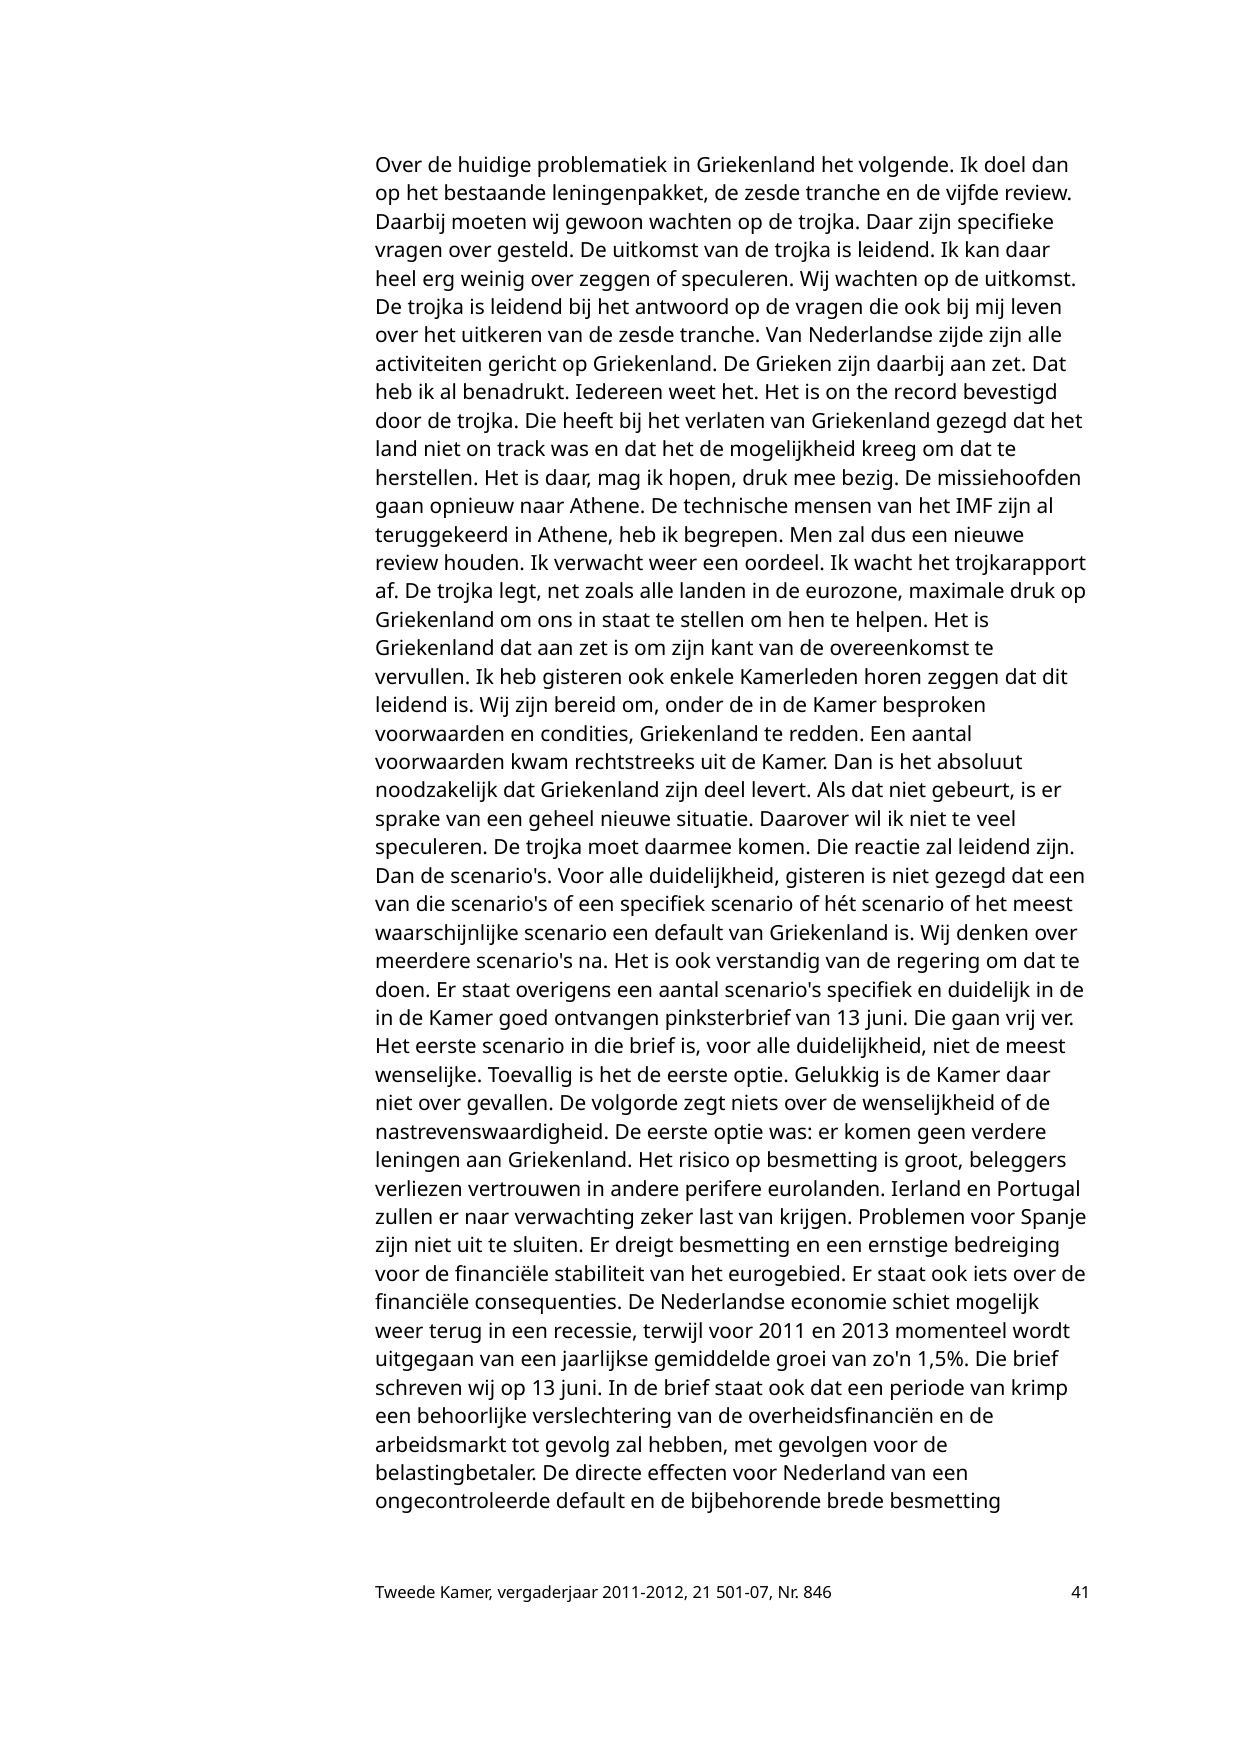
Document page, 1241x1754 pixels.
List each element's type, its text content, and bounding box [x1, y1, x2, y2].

text Dan de scenario's. Voor alle duidelijkheid, gisteren is niet gezegd dat een van die scenario's of een specifiek scenario of hét scenario of het meest waarschijnlijke scenario een default van Griekenland is. Wij denken over meerdere scenario's na. Het is ook verstandig van de regering om dat te doen. Er staat overigens een aantal scenario's specifiek en duidelijk in de in de Kamer goed ontvangen pinksterbrief van 13 juni. Die gaan vrij ver. Het eerste scenario in die brief is, voor alle duidelijkheid, niet de meest wenselijke. Toevallig is het de eerste optie. Gelukkig is de Kamer daar niet over gevallen. De volgorde zegt niets over de wenselijkheid of de nastrevenswaardigheid. De eerste optie was: er komen geen verdere leningen aan Griekenland. Het risico op besmetting is groot, beleggers verliezen vertrouwen in andere perifere eurolanden. Ierland en Portugal zullen er naar verwachting zeker last van krijgen. Problemen voor Spanje zijn niet uit te sluiten. Er dreigt besmetting en een ernstige bedreiging voor de financiële stabiliteit van het eurogebied. Er staat ook iets over de financiële consequenties. De Nederlandse economie schiet mogelijk weer terug in een recessie, terwijl voor 2011 en 2013 momenteel wordt uitgegaan van een jaarlijkse gemiddelde groei van zo'n 1,5%. Die brief schreven wij op 13 juni. In de brief staat ook dat een periode van krimp een behoorlijke verslechtering van de overheidsfinanciën en de arbeidsmarkt tot gevolg zal hebben, met gevolgen voor de belastingbetaler. De directe effecten voor Nederland van een ongecontroleerde default en de bijbehorende brede besmetting [375, 861, 1090, 1515]
text Over de huidige problematiek in Griekenland het volgende. Ik doel dan op het bestaande leningenpakket, de zesde tranche en de vijfde review. Daarbij moeten wij gewoon wachten op de trojka. Daar zijn specifieke vragen over gesteld. De uitkomst van de trojka is leidend. Ik kan daar heel erg weinig over zeggen of speculeren. Wij wachten op de uitkomst. De trojka is leidend bij het antwoord op de vragen die ook bij mij leven over het uitkeren van de zesde tranche. Van Nederlandse zijde zijn alle activiteiten gericht op Griekenland. De Grieken zijn daarbij aan zet. Dat heb ik al benadrukt. Iedereen weet het. Het is on the record bevestigd door de trojka. Die heeft bij het verlaten van Griekenland gezegd dat het land niet on track was en dat het de mogelijkheid kreeg om dat te herstellen. Het is daar, mag ik hopen, druk mee bezig. De missiehoofden gaan opnieuw naar Athene. De technische mensen van het IMF zijn al teruggekeerd in Athene, heb ik begrepen. Men zal dus een nieuwe review houden. Ik verwacht weer een oordeel. Ik wacht het trojkarapport af. De trojka legt, net zoals alle landen in de eurozone, maximale druk op Griekenland om ons in staat te stellen om hen te helpen. Het is Griekenland dat aan zet is om zijn kant van de overeenkomst te vervullen. Ik heb gisteren ook enkele Kamerleden horen zeggen dat dit leidend is. Wij zijn bereid om, onder de in de Kamer besproken voorwaarden en condities, Griekenland te redden. Een aantal voorwaarden kwam rechtstreeks uit de Kamer. Dan is het absoluut noodzakelijk dat Griekenland zijn deel levert. Als dat niet gebeurt, is er sprake van een geheel nieuwe situatie. Daarover wil ik niet te veel speculeren. De trojka moet daarmee komen. Die reactie zal leidend zijn. [375, 150, 1090, 861]
